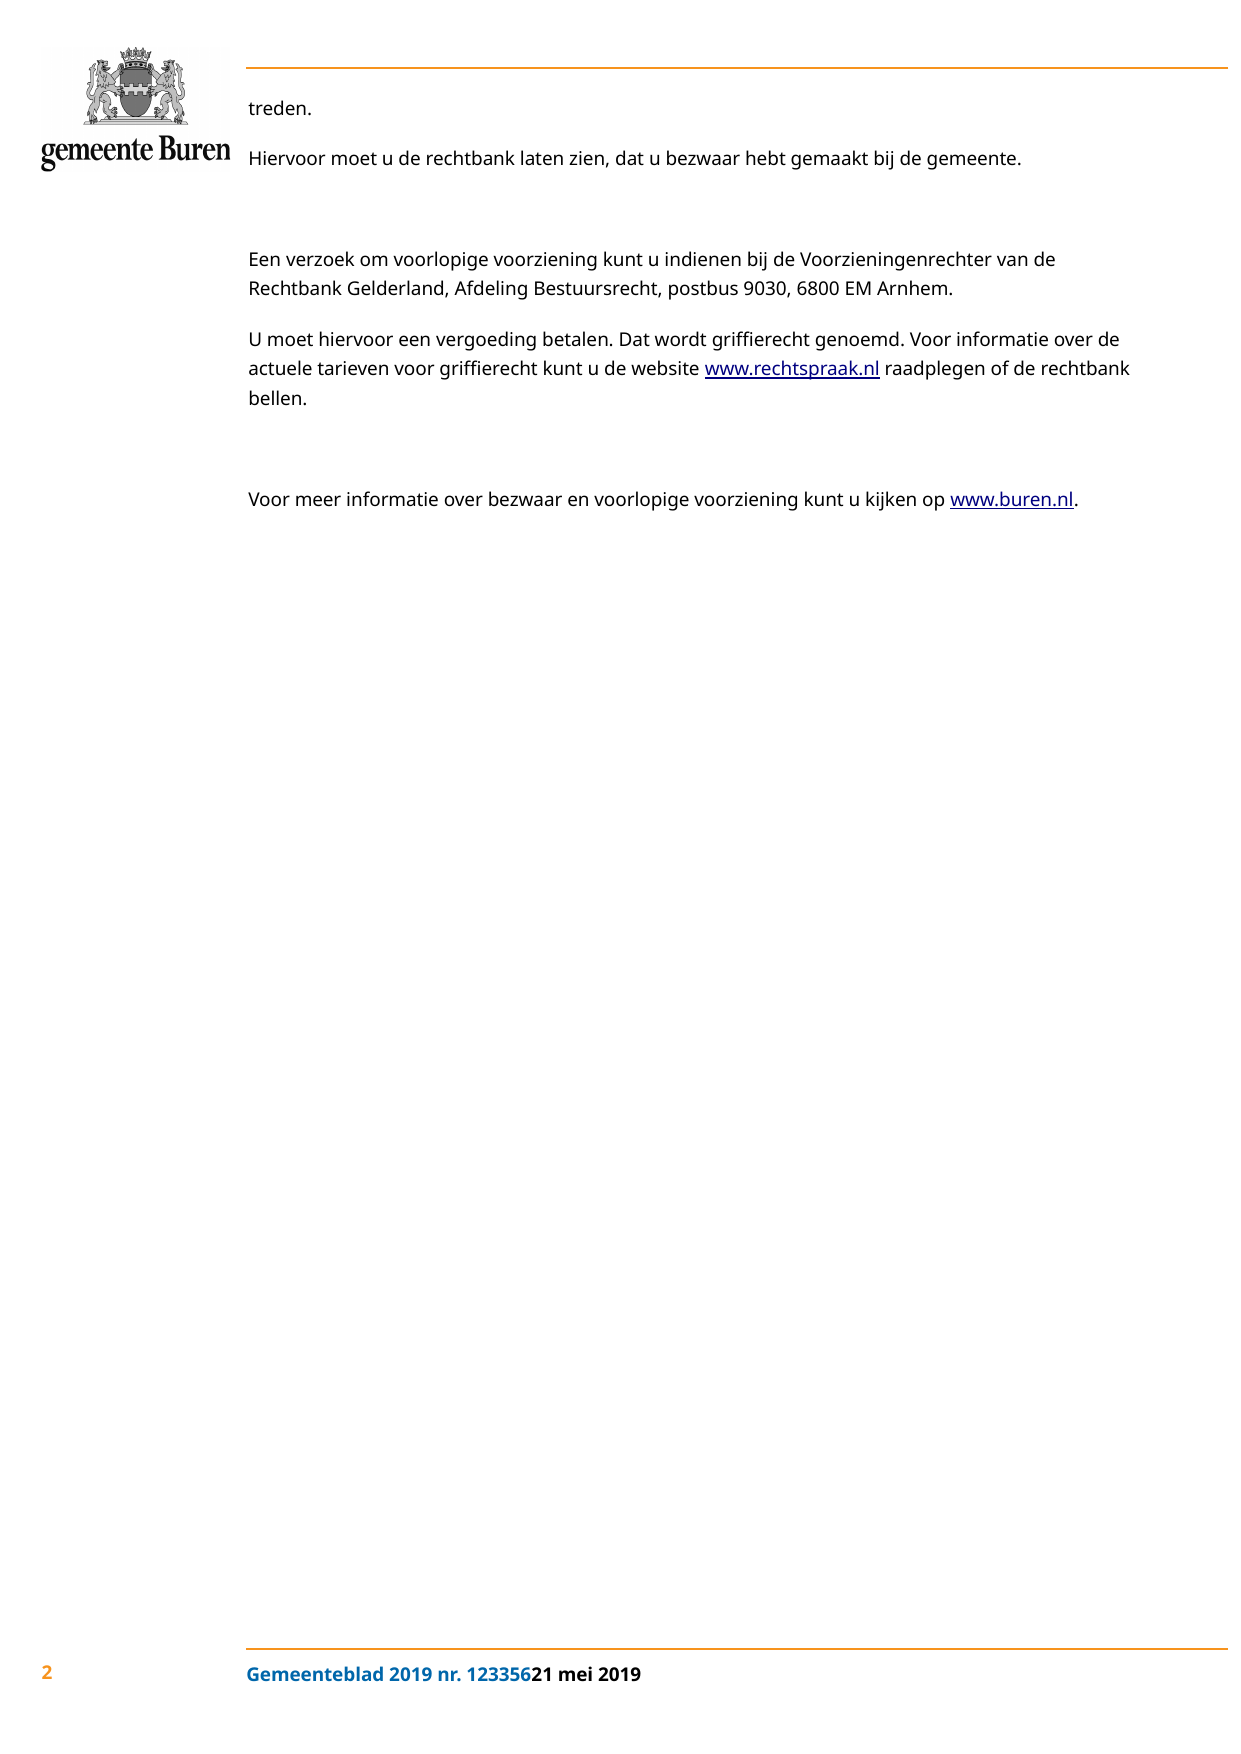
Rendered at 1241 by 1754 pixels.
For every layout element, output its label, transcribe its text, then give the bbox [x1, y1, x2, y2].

text Hiervoor moet u de rechtbank laten zien, dat u bezwaar hebt gemaakt bij de gemeente. [248, 145, 1152, 171]
picture [41, 47, 231, 172]
text U moet hiervoor een vergoeding betalen. Dat wordt griffierecht genoemd. Voor informatie over de actuele tarieven voor griffierecht kunt u de website www.rechtspraak.nl raadplegen of de rechtbank bellen. [248, 326, 1152, 411]
text Een verzoek om voorlopige voorziening kunt u indienen bij de Voorzieningenrechter van de Rechtbank Gelderland, Afdeling Bestuursrecht, postbus 9030, 6800 EM Arnhem. [248, 246, 1152, 301]
text treden. [248, 95, 1152, 121]
text Voor meer informatie over bezwaar en voorlopige voorziening kunt u kijken op www.buren.nl. [248, 486, 1152, 512]
